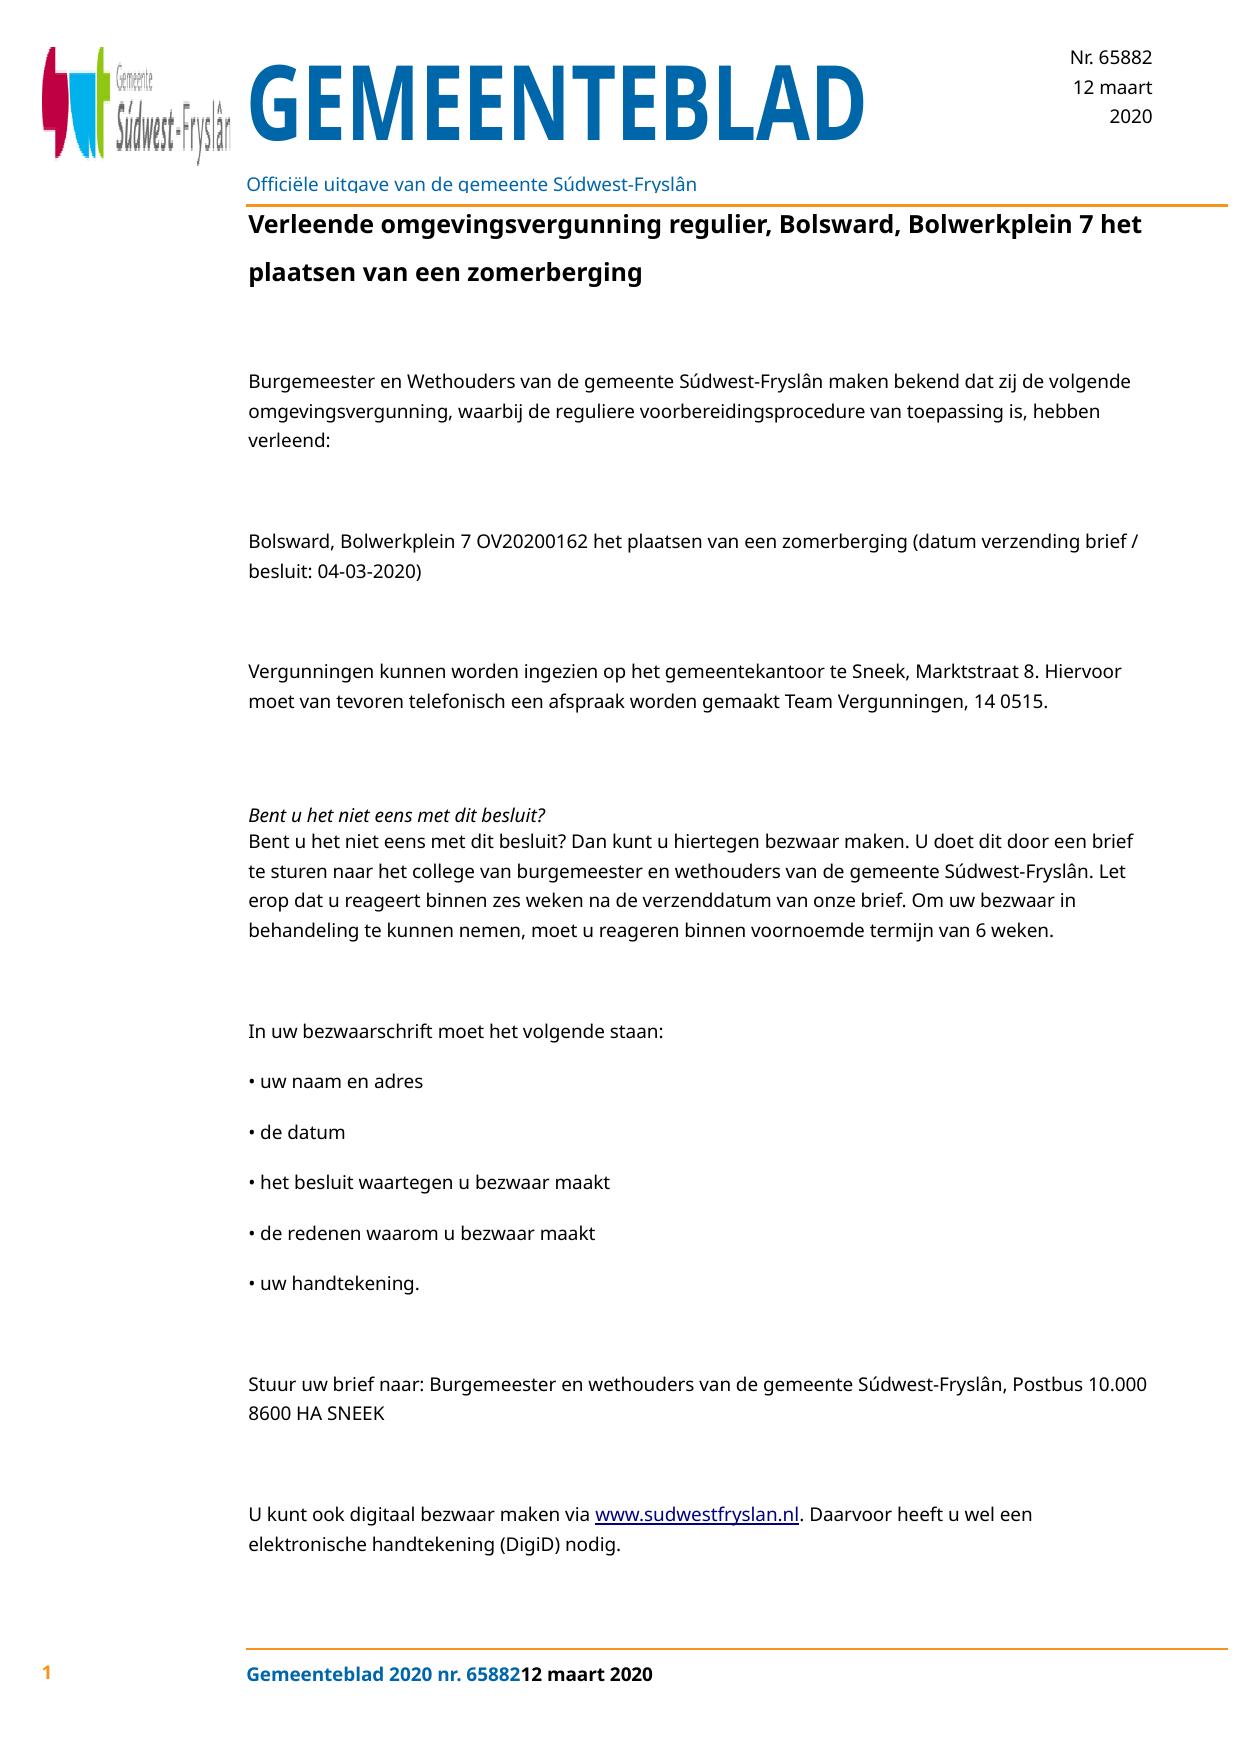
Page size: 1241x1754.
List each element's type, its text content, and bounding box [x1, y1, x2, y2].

text • de redenen waarom u bezwaar maakt [248, 1220, 1152, 1245]
text Bent u het niet eens met dit besluit? [248, 803, 1152, 828]
text • uw handtekening. [248, 1270, 1152, 1296]
text U kunt ook digitaal bezwaar maken via www.sudwestfryslan.nl. Daarvoor heeft u wel een elektronische handtekening (DigiD) nodig. [248, 1501, 1152, 1557]
text Verleende omgevingsvergunning regulier, Bolsward, Bolwerkplein 7 het plaatsen van een zomerberging [248, 207, 1152, 288]
text In uw bezwaarschrift moet het volgende staan: [248, 1018, 1152, 1044]
text Bent u het niet eens met dit besluit? Dan kunt u hiertegen bezwaar maken. U doet dit door een brief te sturen naar het college van burgemeester en wethouders van de gemeente Súdwest-Fryslân. Let erop dat u reageert binnen zes weken na de verzenddatum van onze brief. Om uw bezwaar in behandeling te kunnen nemen, moet u reageren binnen voornoemde termijn van 6 weken. [248, 828, 1152, 943]
text • uw naam en adres [248, 1068, 1152, 1094]
text • de datum [248, 1119, 1152, 1144]
picture [41, 47, 231, 172]
text Vergunningen kunnen worden ingezien op het gemeentekantoor te Sneek, Marktstraat 8. Hiervoor moet van tevoren telefonisch een afspraak worden gemaakt Team Vergunningen, 14 0515. [248, 659, 1152, 714]
text Bolsward, Bolwerkplein 7 OV20200162 het plaatsen van een zomerberging (datum verzending brief / besluit: 04-03-2020) [248, 528, 1152, 584]
text • het besluit waartegen u bezwaar maakt [248, 1169, 1152, 1195]
text Burgemeester en Wethouders van de gemeente Súdwest-Fryslân maken bekend dat zij de volgende omgevingsvergunning, waarbij de reguliere voorbereidingsprocedure van toepassing is, hebben verleend: [248, 368, 1152, 453]
text Stuur uw brief naar: Burgemeester en wethouders van de gemeente Súdwest-Fryslân, Postbus 10.000 8600 HA SNEEK [248, 1371, 1152, 1426]
